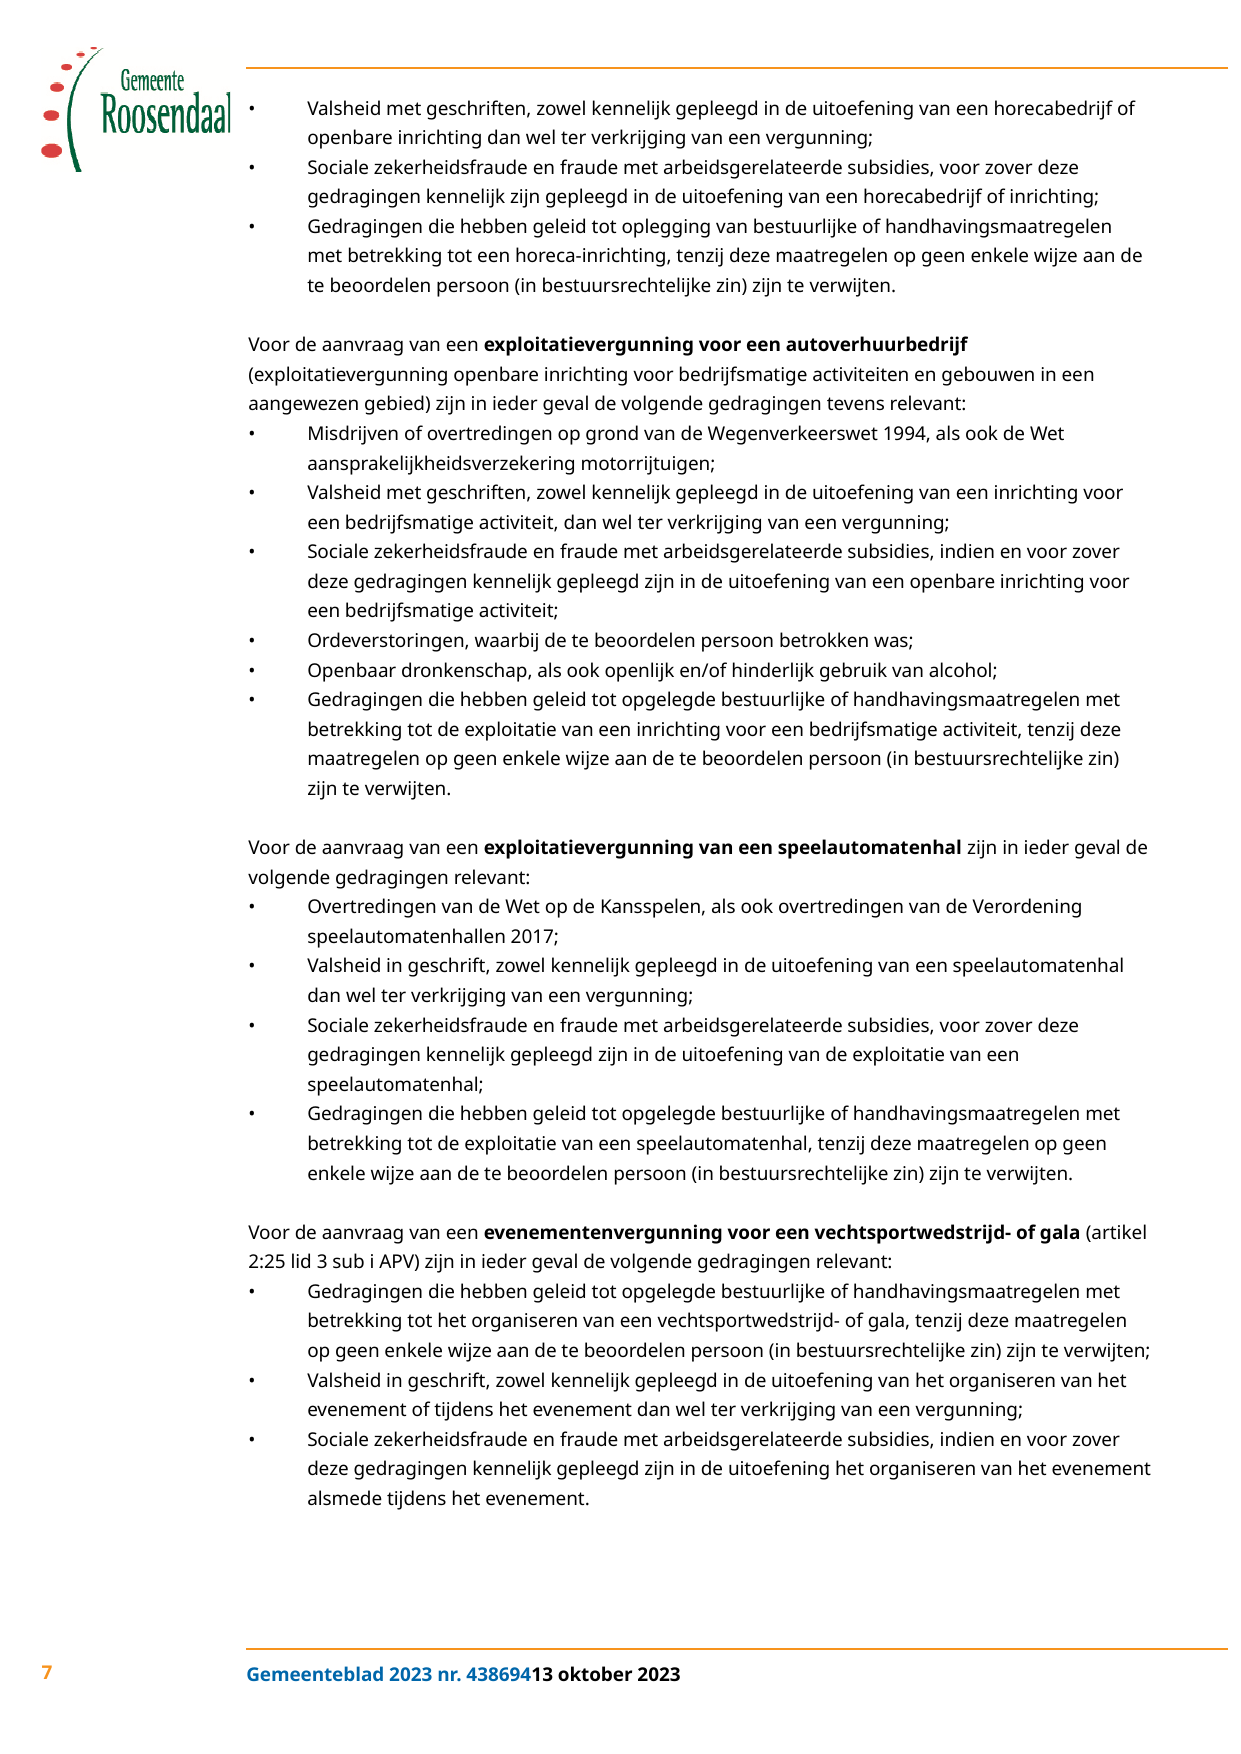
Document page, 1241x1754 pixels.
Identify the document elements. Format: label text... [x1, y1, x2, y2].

list Gedragingen die hebben geleid tot opgelegde bestuurlijke of handhavingsmaatregelen met betrekking tot het organiseren van een vechtsportwedstrijd- of gala, tenzij deze maatregelen op geen enkele wijze aan de te beoordelen persoon (in bestuursrechtelijke zin) zijn te verwijten; [248, 1278, 1152, 1363]
picture [41, 47, 231, 172]
text Voor de aanvraag van een evenementenvergunning voor een vechtsportwedstrijd- of gala (artikel 2:25 lid 3 sub i APV) zijn in ieder geval de volgende gedragingen relevant: [248, 1219, 1152, 1274]
list Ordeverstoringen, waarbij de te beoordelen persoon betrokken was; [248, 627, 1152, 653]
list Gedragingen die hebben geleid tot oplegging van bestuurlijke of handhavingsmaatregelen met betrekking tot een horeca-inrichting, tenzij deze maatregelen op geen enkele wijze aan de te beoordelen persoon (in bestuursrechtelijke zin) zijn te verwijten. [248, 213, 1152, 298]
list Sociale zekerheidsfraude en fraude met arbeidsgerelateerde subsidies, voor zover deze gedragingen kennelijk zijn gepleegd in de uitoefening van een horecabedrijf of inrichting; [248, 154, 1152, 209]
text Voor de aanvraag van een exploitatievergunning van een speelautomatenhal zijn in ieder geval de volgende gedragingen relevant: [248, 834, 1152, 890]
list Overtredingen van de Wet op de Kansspelen, als ook overtredingen van de Verordening speelautomatenhallen 2017; [248, 893, 1152, 949]
list Valsheid met geschriften, zowel kennelijk gepleegd in de uitoefening van een inrichting voor een bedrijfsmatige activiteit, dan wel ter verkrijging van een vergunning; [248, 479, 1152, 535]
list Valsheid met geschriften, zowel kennelijk gepleegd in de uitoefening van een horecabedrijf of openbare inrichting dan wel ter verkrijging van een vergunning; [248, 95, 1152, 150]
list Gedragingen die hebben geleid tot opgelegde bestuurlijke of handhavingsmaatregelen met betrekking tot de exploitatie van een inrichting voor een bedrijfsmatige activiteit, tenzij deze maatregelen op geen enkele wijze aan de te beoordelen persoon (in bestuursrechtelijke zin) zijn te verwijten. [248, 686, 1152, 801]
list Openbaar dronkenschap, als ook openlijk en/of hinderlijk gebruik van alcohol; [248, 657, 1152, 683]
list Valsheid in geschrift, zowel kennelijk gepleegd in de uitoefening van het organiseren van het evenement of tijdens het evenement dan wel ter verkrijging van een vergunning; [248, 1367, 1152, 1422]
list Valsheid in geschrift, zowel kennelijk gepleegd in de uitoefening van een speelautomatenhal dan wel ter verkrijging van een vergunning; [248, 953, 1152, 1008]
list Sociale zekerheidsfraude en fraude met arbeidsgerelateerde subsidies, voor zover deze gedragingen kennelijk gepleegd zijn in de uitoefening van de exploitatie van een speelautomatenhal; [248, 1012, 1152, 1097]
list Gedragingen die hebben geleid tot opgelegde bestuurlijke of handhavingsmaatregelen met betrekking tot de exploitatie van een speelautomatenhal, tenzij deze maatregelen op geen enkele wijze aan de te beoordelen persoon (in bestuursrechtelijke zin) zijn te verwijten. [248, 1101, 1152, 1186]
list Sociale zekerheidsfraude en fraude met arbeidsgerelateerde subsidies, indien en voor zover deze gedragingen kennelijk gepleegd zijn in de uitoefening het organiseren van het evenement alsmede tijdens het evenement. [248, 1426, 1152, 1511]
text Voor de aanvraag van een exploitatievergunning voor een autoverhuurbedrijf (exploitatievergunning openbare inrichting voor bedrijfsmatige activiteiten en gebouwen in een aangewezen gebied) zijn in ieder geval de volgende gedragingen tevens relevant: [248, 331, 1152, 416]
list Sociale zekerheidsfraude en fraude met arbeidsgerelateerde subsidies, indien en voor zover deze gedragingen kennelijk gepleegd zijn in de uitoefening van een openbare inrichting voor een bedrijfsmatige activiteit; [248, 538, 1152, 623]
list Misdrijven of overtredingen op grond van de Wegenverkeerswet 1994, als ook de Wet aansprakelijkheidsverzekering motorrijtuigen; [248, 420, 1152, 476]
